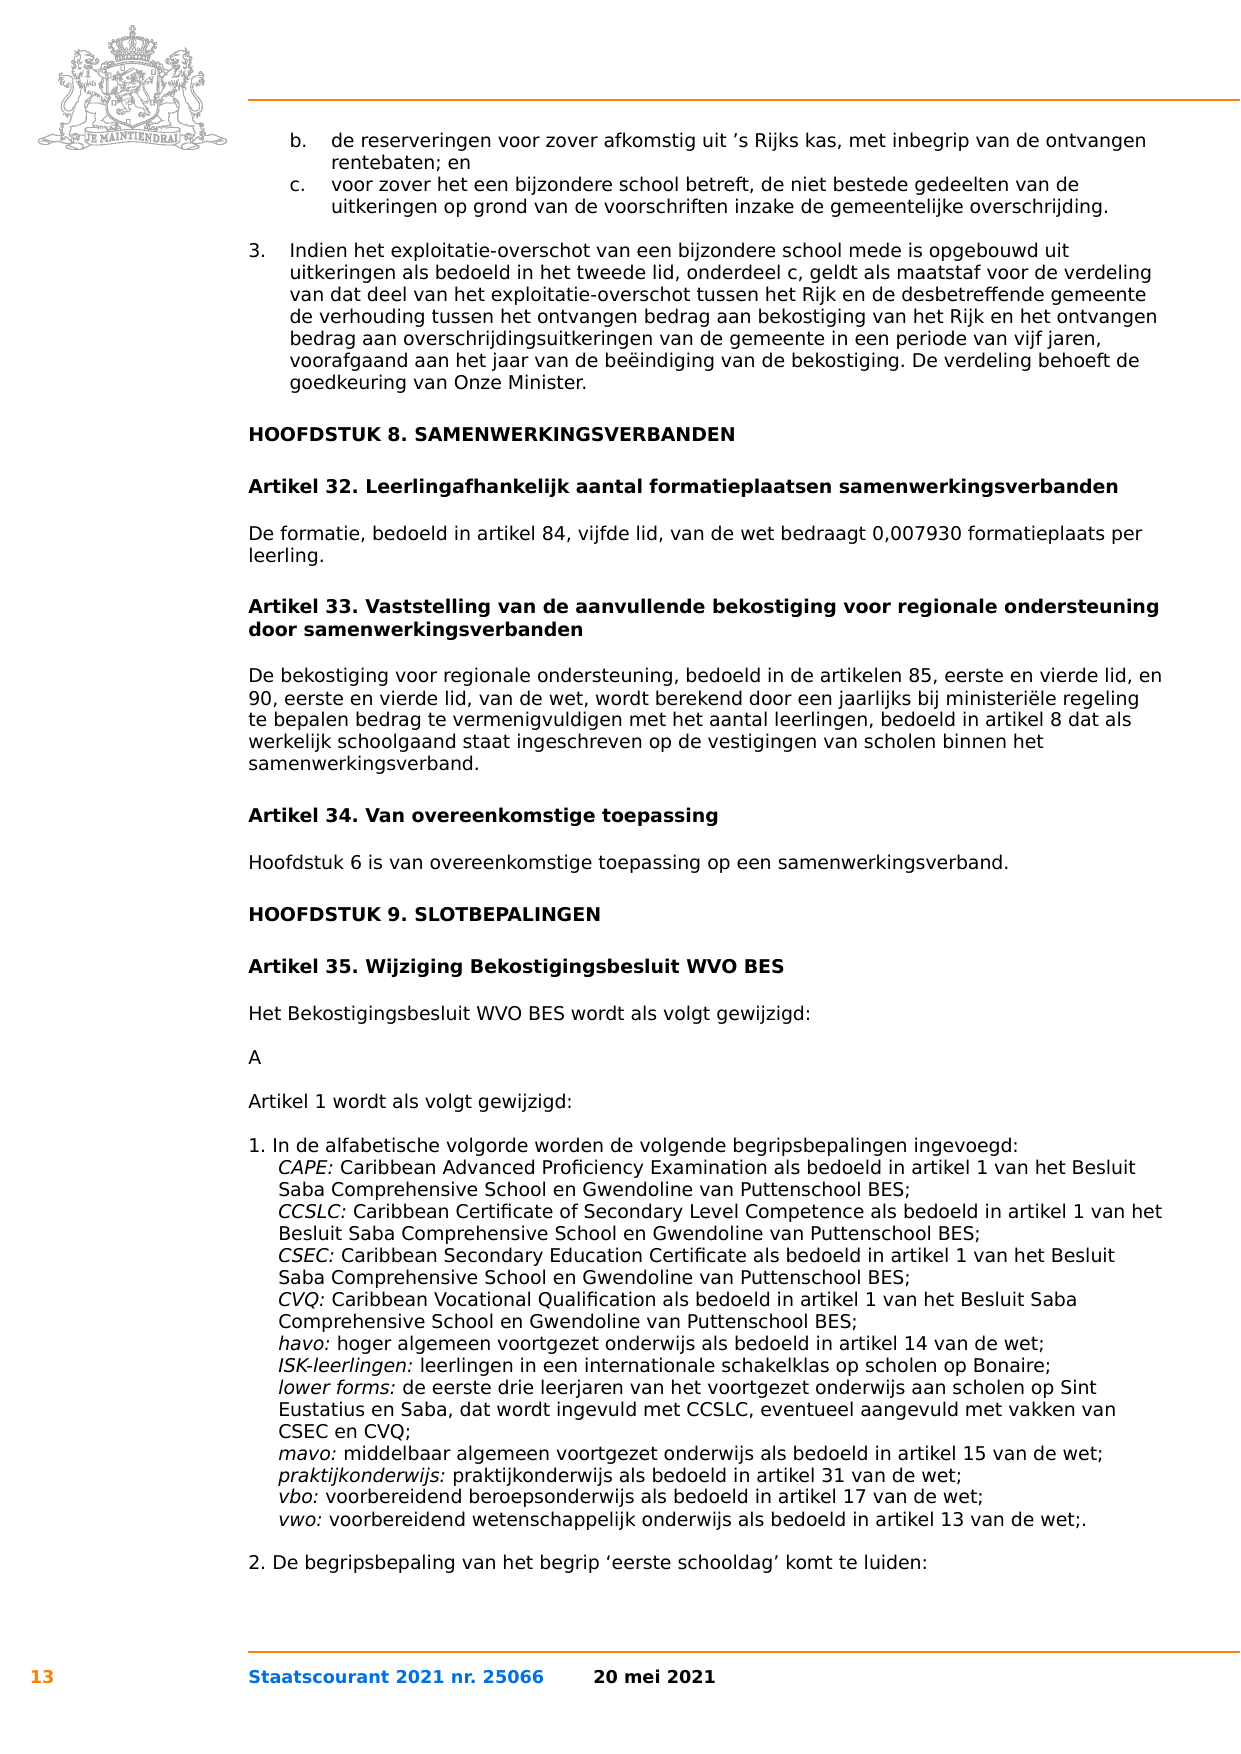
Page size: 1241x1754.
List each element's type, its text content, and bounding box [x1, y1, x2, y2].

picture [38, 25, 227, 150]
subtitle HOOFDSTUK 9. SLOTBEPALINGEN [248, 904, 1163, 926]
text 1. In de alfabetische volgorde worden de volgende begripsbepalingen ingevoegd: [248, 1135, 1163, 1157]
text De formatie, bedoeld in artikel 84, vijfde lid, van de wet bedraagt 0,007930 formatieplaats per leerling. [248, 522, 1163, 566]
text vwo: voorbereidend wetenschappelijk onderwijs als bedoeld in artikel 13 van de wet;. [278, 1508, 1163, 1530]
text A [248, 1047, 1163, 1069]
text mavo: middelbaar algemeen voortgezet onderwijs als bedoeld in artikel 15 van de wet; [278, 1442, 1163, 1464]
text CCSLC: Caribbean Certificate of Secondary Level Competence als bedoeld in artikel 1 van het Besluit Saba Comprehensive School en Gwendoline van Puttenschool BES; [278, 1201, 1163, 1245]
text lower forms: de eerste drie leerjaren van het voortgezet onderwijs aan scholen op Sint Eustatius en Saba, dat wordt ingevuld met CCSLC, eventueel aangevuld met vakken van CSEC en CVQ; [278, 1377, 1163, 1442]
subtitle HOOFDSTUK 8. SAMENWERKINGSVERBANDEN [248, 423, 1163, 446]
subtitle Artikel 32. Leerlingafhankelijk aantal formatieplaatsen samenwerkingsverbanden [248, 476, 1163, 497]
text ISK-leerlingen: leerlingen in een internationale schakelklas op scholen op Bonaire; [278, 1354, 1163, 1377]
text CAPE: Caribbean Advanced Proficiency Examination als bedoeld in artikel 1 van het Besluit Saba Comprehensive School en Gwendoline van Puttenschool BES; [278, 1157, 1163, 1201]
text c. voor zover het een bijzondere school betreft, de niet bestede gedeelten van de uitkeringen op grond van de voorschriften inzake de gemeentelijke overschrijding. [289, 174, 1163, 218]
text Hoofdstuk 6 is van overeenkomstige toepassing op een samenwerkingsverband. [248, 852, 1163, 874]
text havo: hoger algemeen voortgezet onderwijs als bedoeld in artikel 14 van de wet; [278, 1333, 1163, 1354]
text 3. Indien het exploitatie-overschot van een bijzondere school mede is opgebouwd uit uitkeringen als bedoeld in het tweede lid, onderdeel c, geldt als maatstaf voor de verdeling van dat deel van het exploitatie-overschot tussen het Rijk en de desbetreffende gemeente de verhouding tussen het ontvangen bedrag aan bekostiging van het Rijk en het ontvangen bedrag aan overschrijdingsuitkeringen van de gemeente in een periode van vijf jaren, voorafgaand aan het jaar van de beëindiging van de bekostiging. De verdeling behoeft de goedkeuring van Onze Minister. [248, 240, 1163, 393]
subtitle Artikel 34. Van overeenkomstige toepassing [248, 805, 1163, 827]
text vbo: voorbereidend beroepsonderwijs als bedoeld in artikel 17 van de wet; [278, 1486, 1163, 1508]
text CVQ: Caribbean Vocational Qualification als bedoeld in artikel 1 van het Besluit Saba Comprehensive School en Gwendoline van Puttenschool BES; [278, 1289, 1163, 1333]
text De bekostiging voor regionale ondersteuning, bedoeld in de artikelen 85, eerste en vierde lid, en 90, eerste en vierde lid, van de wet, wordt berekend door een jaarlijks bij ministeriële regeling te bepalen bedrag te vermenigvuldigen met het aantal leerlingen, bedoeld in artikel 8 dat als werkelijk schoolgaand staat ingeschreven op de vestigingen van scholen binnen het samenwerkingsverband. [248, 665, 1163, 775]
text Artikel 1 wordt als volgt gewijzigd: [248, 1091, 1163, 1113]
text 2. De begripsbepaling van het begrip ‘eerste schooldag’ komt te luiden: [248, 1552, 1163, 1574]
text Het Bekostigingsbesluit WVO BES wordt als volgt gewijzigd: [248, 1003, 1163, 1025]
text praktijkonderwijs: praktijkonderwijs als bedoeld in artikel 31 van de wet; [278, 1464, 1163, 1486]
text b. de reserveringen voor zover afkomstig uit ’s Rijks kas, met inbegrip van de ontvangen rentebaten; en [289, 130, 1163, 174]
text CSEC: Caribbean Secondary Education Certificate als bedoeld in artikel 1 van het Besluit Saba Comprehensive School en Gwendoline van Puttenschool BES; [278, 1245, 1163, 1289]
subtitle Artikel 35. Wijziging Bekostigingsbesluit WVO BES [248, 956, 1163, 978]
subtitle Artikel 33. Vaststelling van de aanvullende bekostiging voor regionale ondersteuning door samenwerkingsverbanden [248, 596, 1163, 640]
